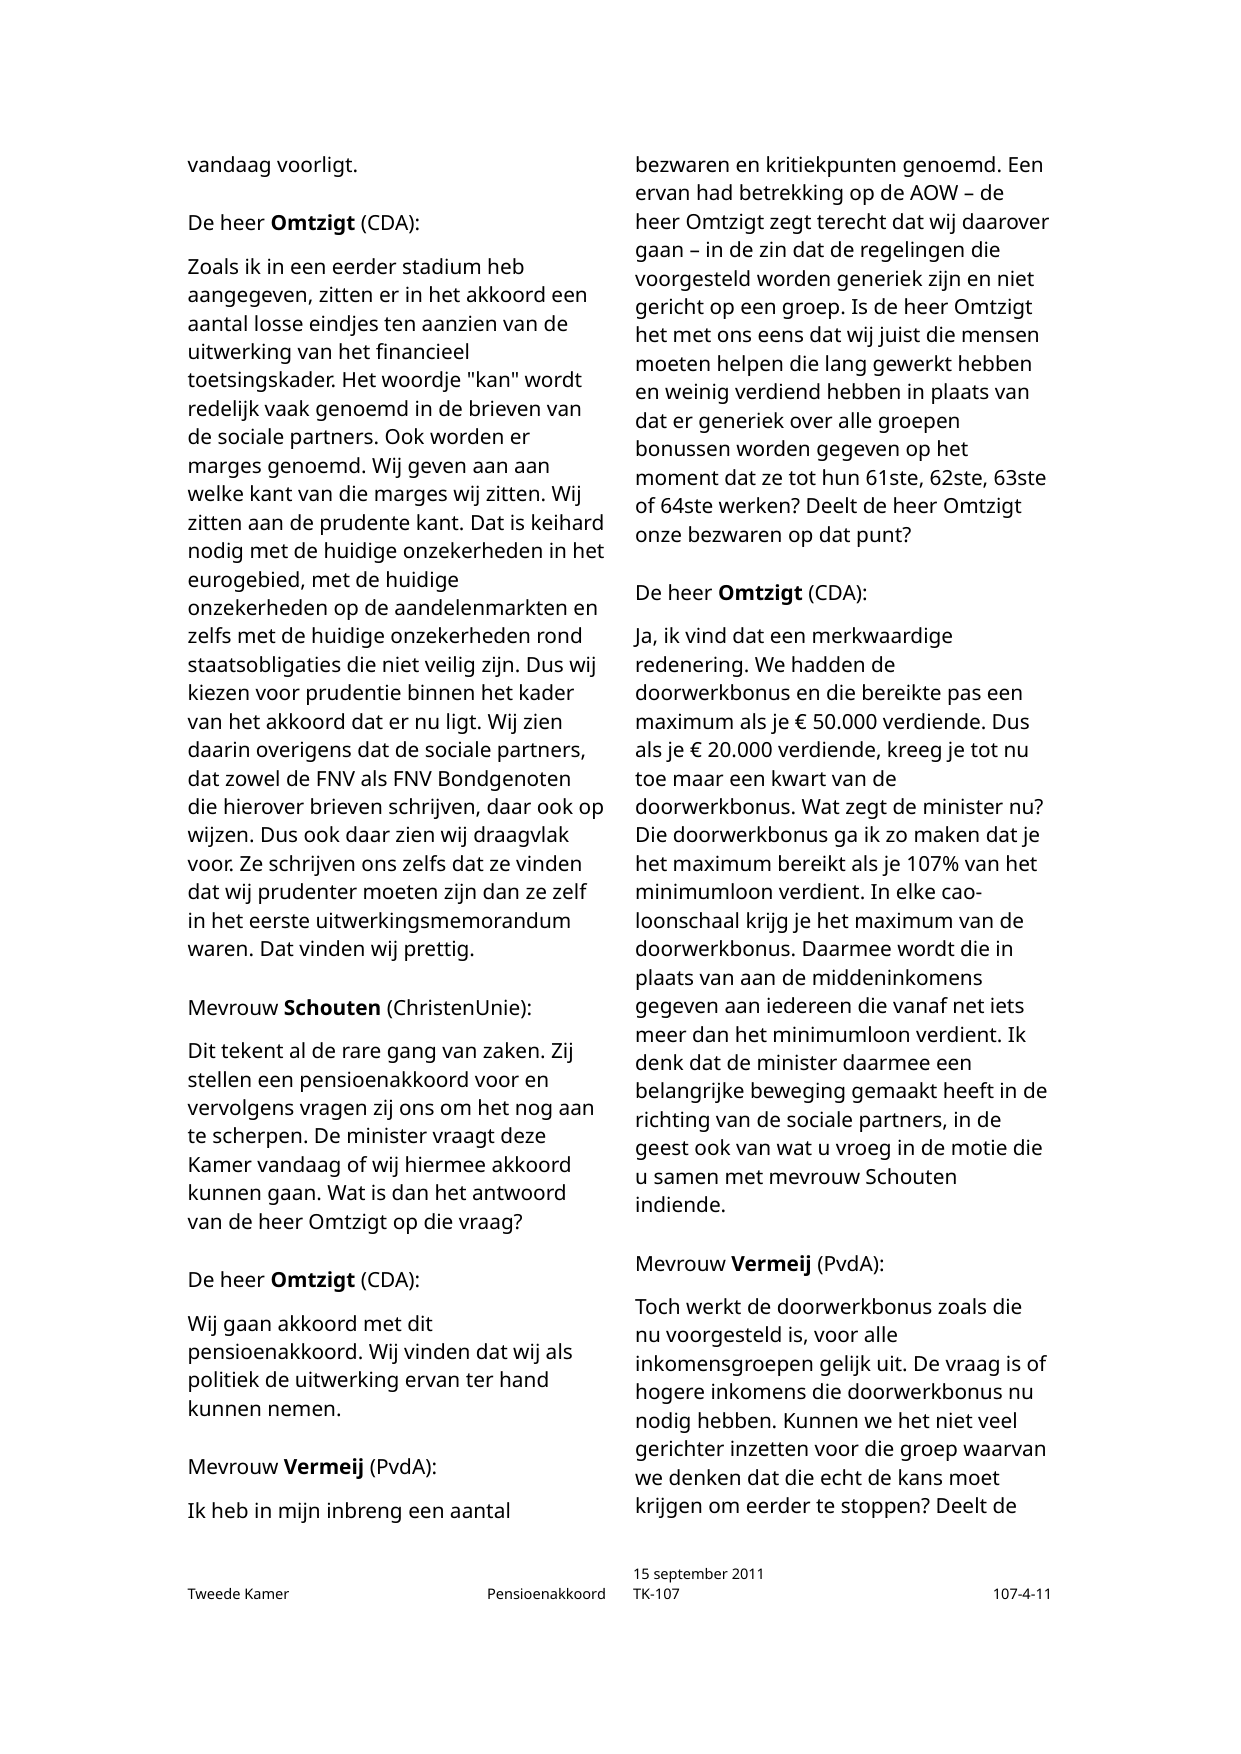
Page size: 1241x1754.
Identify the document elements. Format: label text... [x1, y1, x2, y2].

text bezwaren en kritiekpunten genoemd. Een ervan had betrekking op de AOW – de heer Omtzigt zegt terecht dat wij daarover gaan – in de zin dat de regelingen die voorgesteld worden generiek zijn en niet gericht op een groep. Is de heer Omtzigt het met ons eens dat wij juist die mensen moeten helpen die lang gewerkt hebben en weinig verdiend hebben in plaats van dat er generiek over alle groepen bonussen worden gegeven op het moment dat ze tot hun 61ste, 62ste, 63ste of 64ste werken? Deelt de heer Omtzigt onze bezwaren op dat punt? [635, 150, 1053, 548]
text Ik heb in mijn inbreng een aantal [187, 1496, 605, 1524]
text Ja, ik vind dat een merkwaardige redenering. We hadden de doorwerkbonus en die bereikte pas een maximum als je € 50.000 verdiende. Dus als je € 20.000 verdiende, kreeg je tot nu toe maar een kwart van de doorwerkbonus. Wat zegt de minister nu? Die doorwerkbonus ga ik zo maken dat je het maximum bereikt als je 107% van het minimumloon verdient. In elke cao-loonschaal krijg je het maximum van de doorwerkbonus. Daarmee wordt die in plaats van aan de middeninkomens gegeven aan iedereen die vanaf net iets meer dan het minimumloon verdient. Ik denk dat de minister daarmee een belangrijke beweging gemaakt heeft in de richting van de sociale partners, in de geest ook van wat u vroeg in de motie die u samen met mevrouw Schouten indiende. [635, 622, 1053, 1219]
text Dit tekent al de rare gang van zaken. Zij stellen een pensioenakkoord voor en vervolgens vragen zij ons om het nog aan te scherpen. De minister vraagt deze Kamer vandaag of wij hiermee akkoord kunnen gaan. Wat is dan het antwoord van de heer Omtzigt op die vraag? [187, 1036, 605, 1235]
text vandaag voorligt. [187, 150, 605, 178]
text Mevrouw Vermeij (PvdA): [635, 1249, 1053, 1277]
text De heer Omtzigt (CDA): [635, 578, 1053, 607]
text De heer Omtzigt (CDA): [187, 208, 605, 237]
text Mevrouw Schouten (ChristenUnie): [187, 993, 605, 1021]
text Wij gaan akkoord met dit pensioenakkoord. Wij vinden dat wij als politiek de uitwerking ervan ter hand kunnen nemen. [187, 1309, 605, 1422]
text Toch werkt de doorwerkbonus zoals die nu voorgesteld is, voor alle inkomensgroepen gelijk uit. De vraag is of hogere inkomens die doorwerkbonus nu nodig hebben. Kunnen we het niet veel gerichter inzetten voor die groep waarvan we denken dat die echt de kans moet krijgen om eerder te stoppen? Deelt de [635, 1292, 1053, 1520]
text De heer Omtzigt (CDA): [187, 1265, 605, 1294]
text Mevrouw Vermeij (PvdA): [187, 1452, 605, 1481]
text Zoals ik in een eerder stadium heb aangegeven, zitten er in het akkoord een aantal losse eindjes ten aanzien van de uitwerking van het financieel toetsingskader. Het woordje "kan" wordt redelijk vaak genoemd in de brieven van de sociale partners. Ook worden er marges genoemd. Wij geven aan aan welke kant van die marges wij zitten. Wij zitten aan de prudente kant. Dat is keihard nodig met de huidige onzekerheden in het eurogebied, met de huidige onzekerheden op de aandelenmarkten en zelfs met de huidige onzekerheden rond staatsobligaties die niet veilig zijn. Dus wij kiezen voor prudentie binnen het kader van het akkoord dat er nu ligt. Wij zien daarin overigens dat de sociale partners, dat zowel de FNV als FNV Bondgenoten die hierover brieven schrijven, daar ook op wijzen. Dus ook daar zien wij draagvlak voor. Ze schrijven ons zelfs dat ze vinden dat wij prudenter moeten zijn dan ze zelf in het eerste uitwerkingsmemorandum waren. Dat vinden wij prettig. [187, 252, 605, 963]
